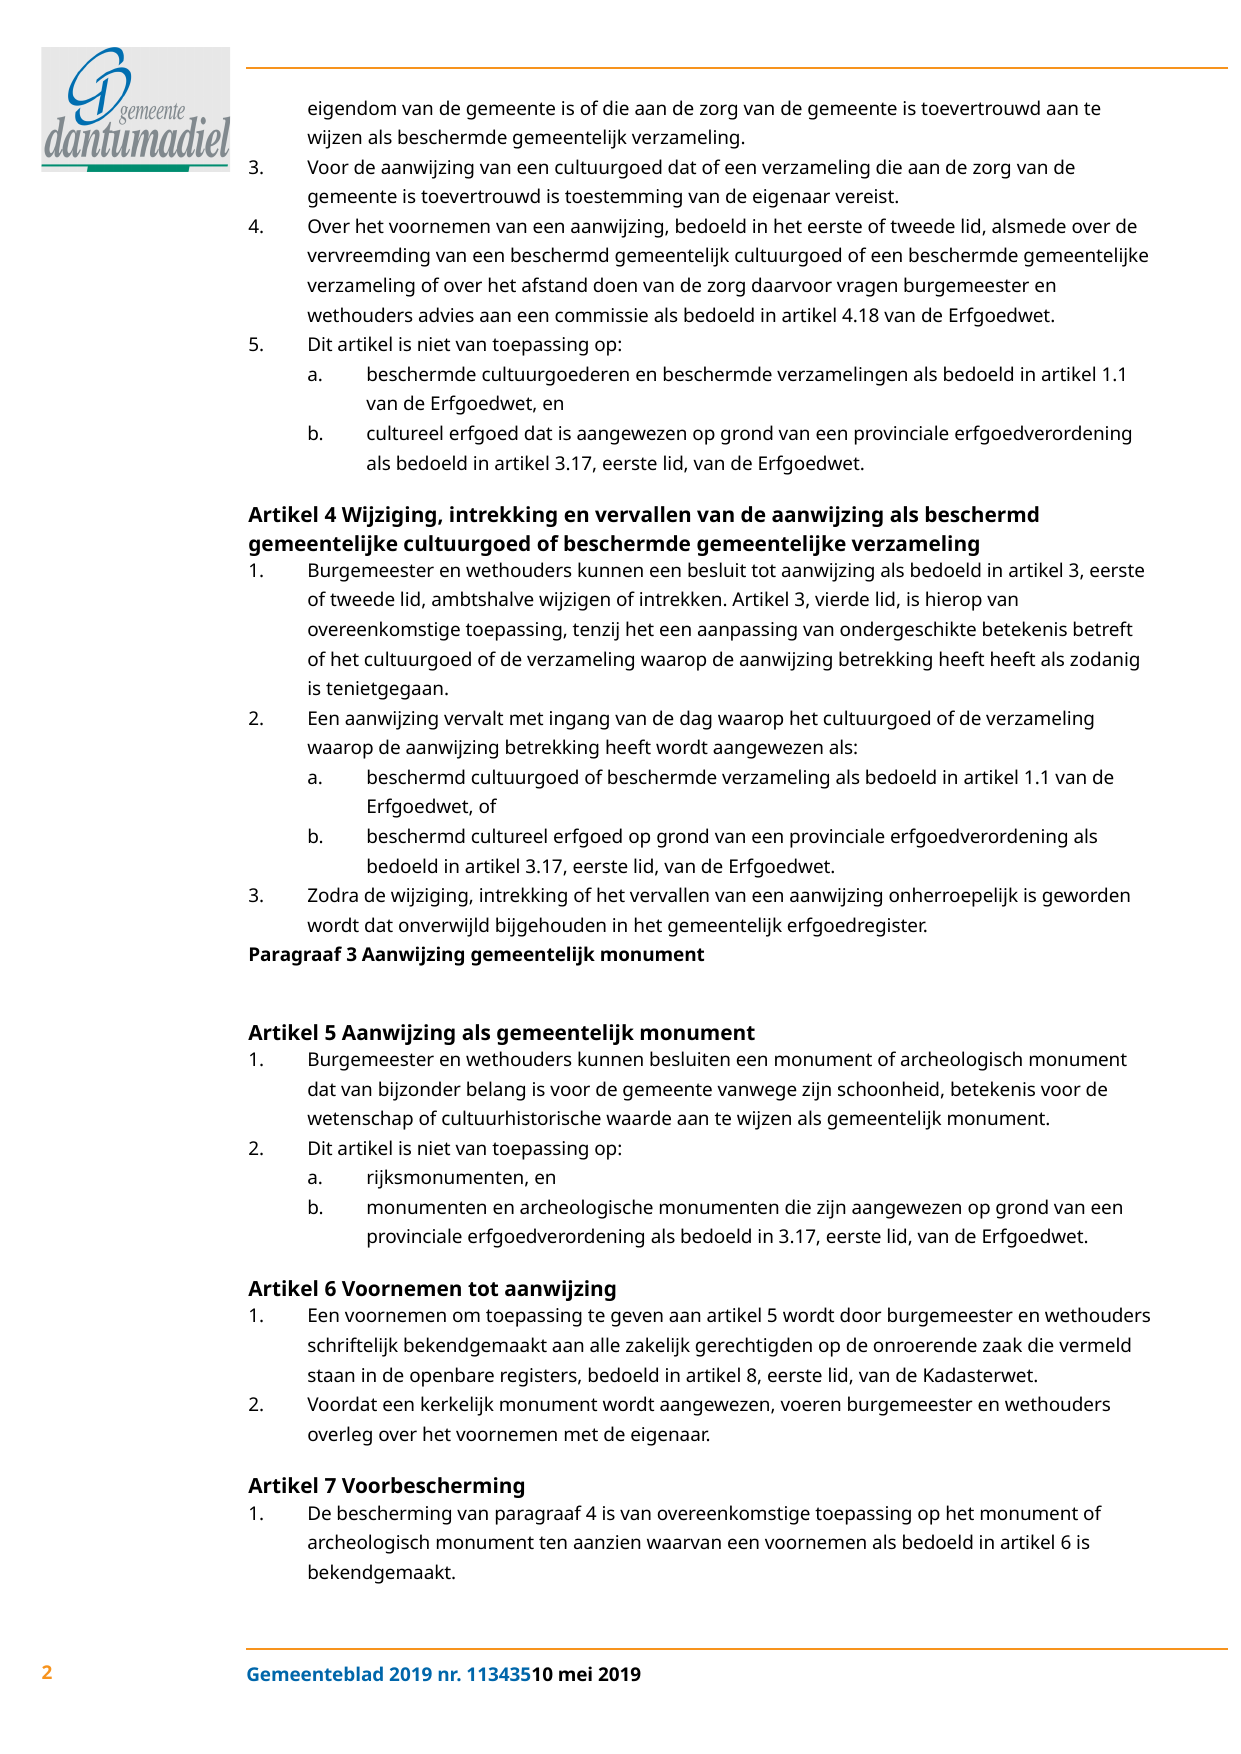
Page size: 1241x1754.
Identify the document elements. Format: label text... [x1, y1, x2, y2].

list Burgemeester en wethouders kunnen besluiten een monument of archeologisch monument dat van bijzonder belang is voor de gemeente vanwege zijn schoonheid, betekenis voor de wetenschap of cultuurhistorische waarde aan te wijzen als gemeentelijk monument. [248, 1046, 1152, 1131]
text Artikel 6 Voornemen tot aanwijzing [248, 1274, 1152, 1303]
list De bescherming van paragraaf 4 is van overeenkomstige toepassing op het monument of archeologisch monument ten aanzien waarvan een voornemen als bedoeld in artikel 6 is bekendgemaakt. [248, 1500, 1152, 1585]
text Artikel 7 Voorbescherming [248, 1471, 1152, 1500]
list rijksmonumenten, en [307, 1164, 1152, 1190]
list Over het voornemen van een aanwijzing, bedoeld in het eerste of tweede lid, alsmede over de vervreemding van een beschermd gemeentelijk cultuurgoed of een beschermde gemeentelijke verzameling of over het afstand doen van de zorg daarvoor vragen burgemeester en wethouders advies aan een commissie als bedoeld in artikel 4.18 van de Erfgoedwet. [248, 213, 1152, 328]
list cultureel erfgoed dat is aangewezen op grond van een provinciale erfgoedverordening als bedoeld in artikel 3.17, eerste lid, van de Erfgoedwet. [307, 420, 1152, 476]
list Een voornemen om toepassing te geven aan artikel 5 wordt door burgemeester en wethouders schriftelijk bekendgemaakt aan alle zakelijk gerechtigden op de onroerende zaak die vermeld staan in de openbare registers, bedoeld in artikel 8, eerste lid, van de Kadasterwet. [248, 1303, 1152, 1387]
list Voor de aanwijzing van een cultuurgoed dat of een verzameling die aan de zorg van de gemeente is toevertrouwd is toestemming van de eigenaar vereist. [248, 154, 1152, 209]
list Zodra de wijziging, intrekking of het vervallen van een aanwijzing onherroepelijk is geworden wordt dat onverwijld bijgehouden in het gemeentelijk erfgoedregister. [248, 882, 1152, 938]
list beschermd cultuurgoed of beschermde verzameling als bedoeld in artikel 1.1 van de Erfgoedwet, of [307, 764, 1152, 819]
list beschermde cultuurgoederen en beschermde verzamelingen als bedoeld in artikel 1.1 van de Erfgoedwet, en [307, 361, 1152, 416]
list Burgemeester en wethouders kunnen een besluit tot aanwijzing als bedoeld in artikel 3, eerste of tweede lid, ambtshalve wijzigen of intrekken. Artikel 3, vierde lid, is hierop van overeenkomstige toepassing, tenzij het een aanpassing van ondergeschikte betekenis betreft of het cultuurgoed of de verzameling waarop de aanwijzing betrekking heeft heeft als zodanig is tenietgegaan. [248, 557, 1152, 701]
text Artikel 5 Aanwijzing als gemeentelijk monument [248, 1018, 1152, 1046]
list eigendom van de gemeente is of die aan de zorg van de gemeente is toevertrouwd aan te wijzen als beschermde gemeentelijk verzameling. [248, 95, 1152, 150]
list Voordat een kerkelijk monument wordt aangewezen, voeren burgemeester en wethouders overleg over het voornemen met de eigenaar. [248, 1391, 1152, 1447]
picture [41, 47, 231, 172]
list beschermd cultureel erfgoed op grond van een provinciale erfgoedverordening als bedoeld in artikel 3.17, eerste lid, van de Erfgoedwet. [307, 823, 1152, 879]
text Artikel 4 Wijziging, intrekking en vervallen van de aanwijzing als beschermd gemeentelijke cultuurgoed of beschermde gemeentelijke verzameling [248, 500, 1152, 557]
list Dit artikel is niet van toepassing op: [248, 331, 1152, 357]
list Dit artikel is niet van toepassing op: [248, 1135, 1152, 1161]
list monumenten en archeologische monumenten die zijn aangewezen op grond van een provinciale erfgoedverordening als bedoeld in 3.17, eerste lid, van de Erfgoedwet. [307, 1194, 1152, 1249]
list Een aanwijzing vervalt met ingang van de dag waarop het cultuurgoed of de verzameling waarop de aanwijzing betrekking heeft wordt aangewezen als: [248, 705, 1152, 760]
text Paragraaf 3 Aanwijzing gemeentelijk monument [248, 942, 1152, 967]
